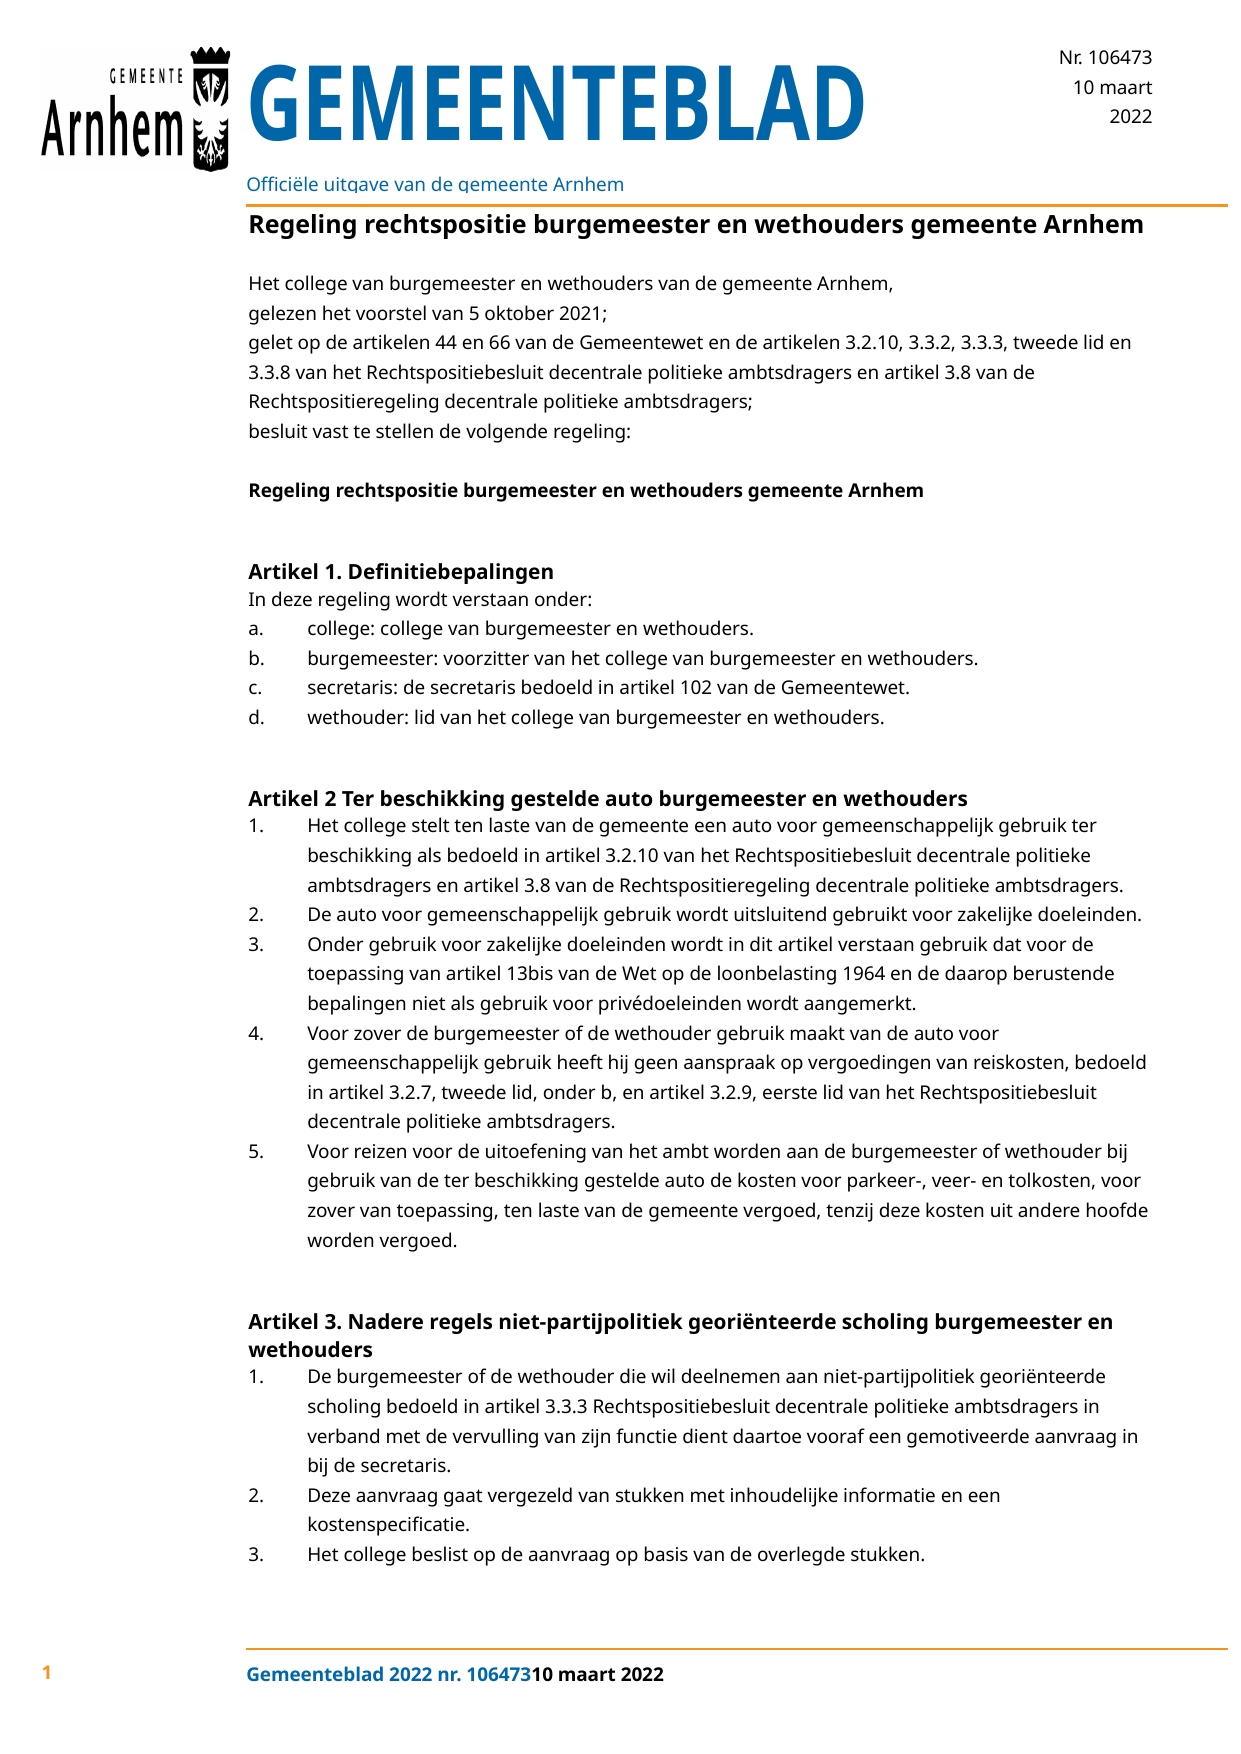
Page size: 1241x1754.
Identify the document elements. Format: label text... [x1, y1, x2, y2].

list college: college van burgemeester en wethouders. [248, 615, 1152, 641]
text gelet op de artikelen 44 en 66 van de Gemeentewet en de artikelen 3.2.10, 3.3.2, 3.3.3, tweede lid en 3.3.8 van het Rechtspositiebesluit decentrale politieke ambtsdragers en artikel 3.8 van de Rechtspositieregeling decentrale politieke ambtsdragers; [248, 329, 1152, 414]
list Voor zover de burgemeester of de wethouder gebruik maakt van de auto voor gemeenschappelijk gebruik heeft hij geen aanspraak op vergoedingen van reiskosten, bedoeld in artikel 3.2.7, tweede lid, onder b, en artikel 3.2.9, eerste lid van het Rechtspositiebesluit decentrale politieke ambtsdragers. [248, 1020, 1152, 1134]
text besluit vast te stellen de volgende regeling: [248, 418, 1152, 444]
list De burgemeester of de wethouder die wil deelnemen aan niet-partijpolitiek georiënteerde scholing bedoeld in artikel 3.3.3 Rechtspositiebesluit decentrale politieke ambtsdragers in verband met de vervulling van zijn functie dient daartoe vooraf een gemotiveerde aanvraag in bij de secretaris. [248, 1364, 1152, 1478]
list Deze aanvraag gaat vergezeld van stukken met inhoudelijke informatie en een kostenspecificatie. [248, 1482, 1152, 1537]
list De auto voor gemeenschappelijk gebruik wordt uitsluitend gebruikt voor zakelijke doeleinden. [248, 901, 1152, 927]
picture [41, 47, 231, 172]
list Het college stelt ten laste van de gemeente een auto voor gemeenschappelijk gebruik ter beschikking als bedoeld in artikel 3.2.10 van het Rechtspositiebesluit decentrale politieke ambtsdragers en artikel 3.8 van de Rechtspositieregeling decentrale politieke ambtsdragers. [248, 813, 1152, 897]
text Artikel 1. Definitiebepalingen [248, 557, 1152, 586]
text Het college van burgemeester en wethouders van de gemeente Arnhem, [248, 270, 1152, 296]
list Het college beslist op de aanvraag op basis van de overlegde stukken. [248, 1541, 1152, 1567]
list wethouder: lid van het college van burgemeester en wethouders. [248, 704, 1152, 730]
list burgemeester: voorzitter van het college van burgemeester en wethouders. [248, 645, 1152, 671]
text In deze regeling wordt verstaan onder: [248, 586, 1152, 612]
text Regeling rechtspositie burgemeester en wethouders gemeente Arnhem [248, 207, 1152, 241]
list Voor reizen voor de uitoefening van het ambt worden aan de burgemeester of wethouder bij gebruik van de ter beschikking gestelde auto de kosten voor parkeer-, veer- en tolkosten, voor zover van toepassing, ten laste van de gemeente vergoed, tenzij deze kosten uit andere hoofde worden vergoed. [248, 1138, 1152, 1252]
list Onder gebruik voor zakelijke doeleinden wordt in dit artikel verstaan gebruik dat voor de toepassing van artikel 13bis van de Wet op de loonbelasting 1964 en de daarop berustende bepalingen niet als gebruik voor privédoeleinden wordt aangemerkt. [248, 931, 1152, 1016]
text gelezen het voorstel van 5 oktober 2021; [248, 300, 1152, 326]
text Artikel 3. Nadere regels niet-partijpolitiek georiënteerde scholing burgemeester en wethouders [248, 1307, 1152, 1364]
list secretaris: de secretaris bedoeld in artikel 102 van de Gemeentewet. [248, 674, 1152, 700]
text Artikel 2 Ter beschikking gestelde auto burgemeester en wethouders [248, 784, 1152, 813]
text Regeling rechtspositie burgemeester en wethouders gemeente Arnhem [248, 477, 1152, 503]
